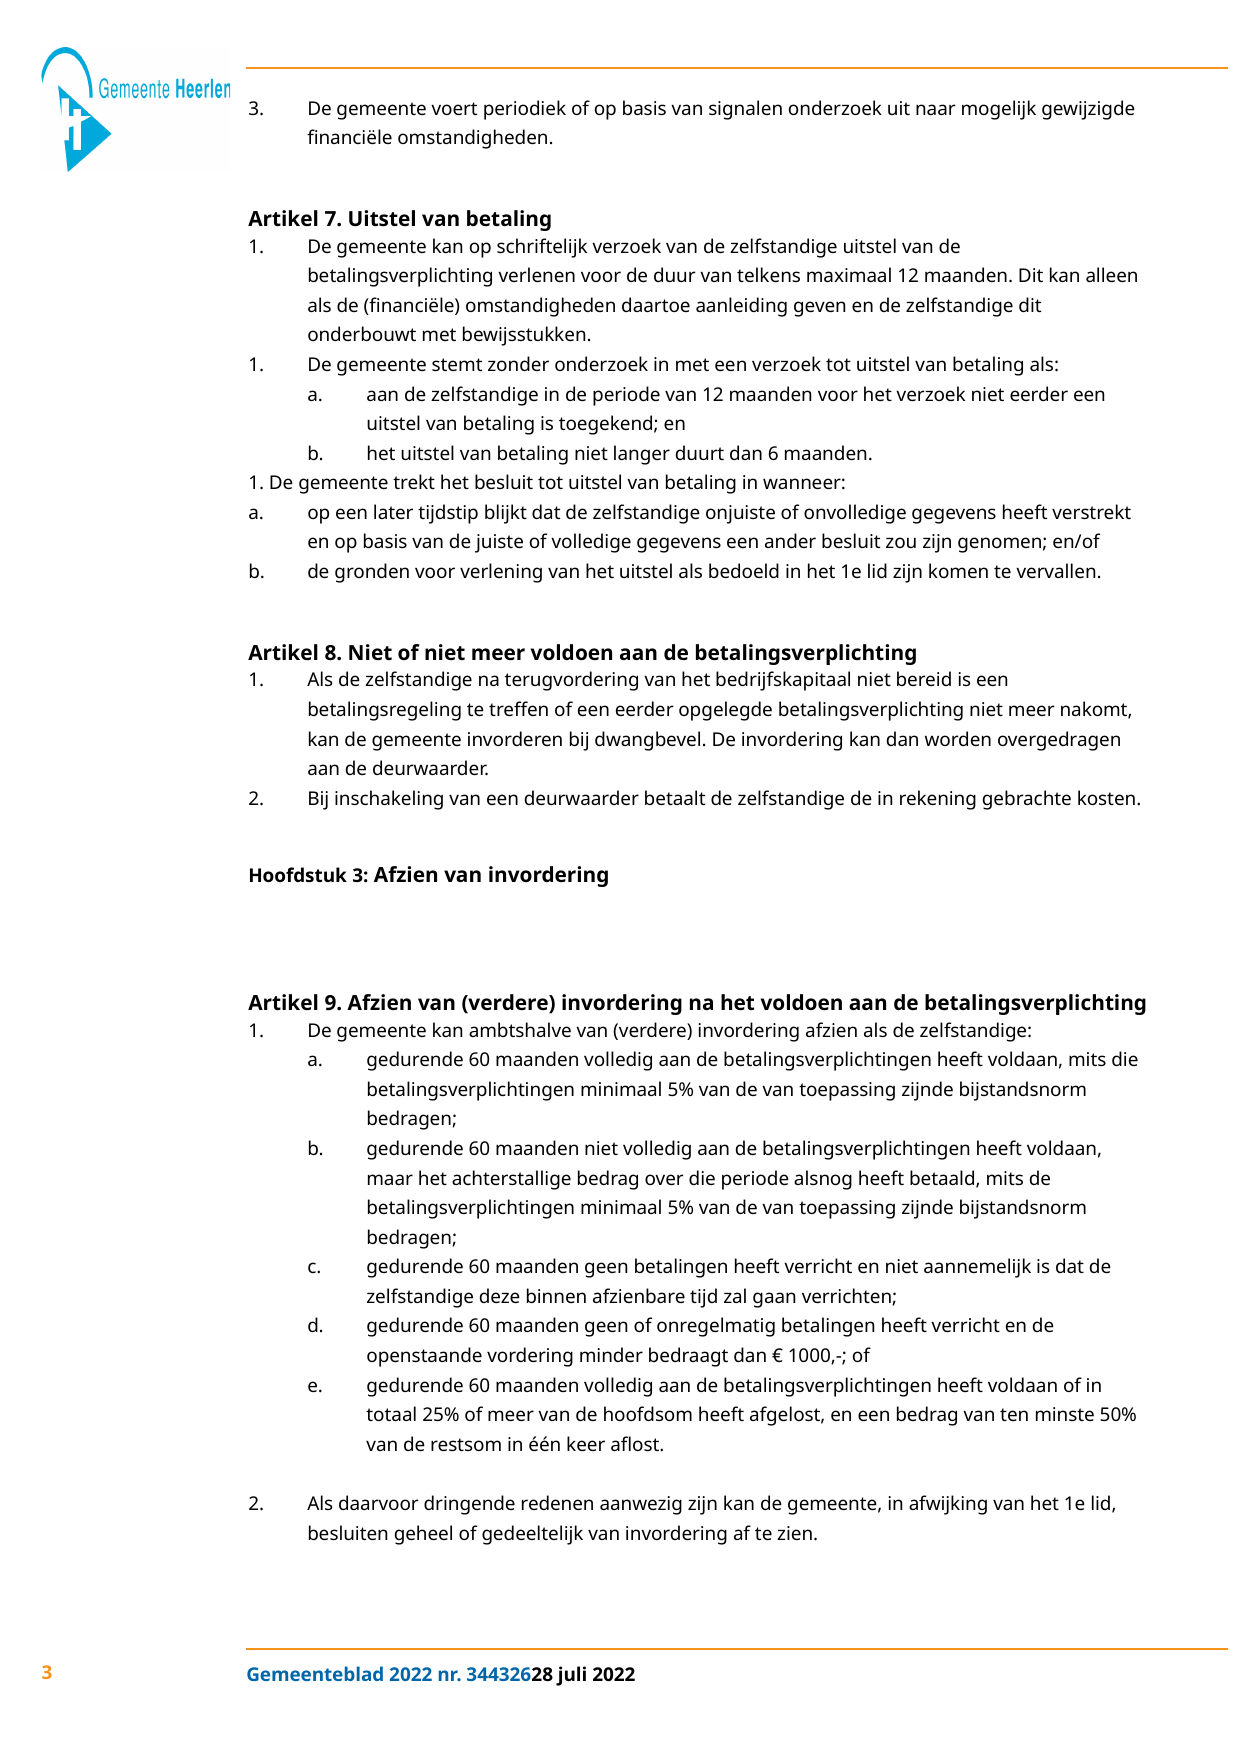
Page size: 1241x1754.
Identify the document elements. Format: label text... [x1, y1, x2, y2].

list De gemeente voert periodiek of op basis van signalen onderzoek uit naar mogelijk gewijzigde financiële omstandigheden. [248, 95, 1152, 150]
picture [41, 47, 231, 172]
text Hoofdstuk 3: Afzien van invordering [248, 860, 1152, 889]
list Als daarvoor dringende redenen aanwezig zijn kan de gemeente, in afwijking van het 1e lid, besluiten geheel of gedeeltelijk van invordering af te zien. [248, 1490, 1152, 1545]
list gedurende 60 maanden geen of onregelmatig betalingen heeft verricht en de openstaande vordering minder bedraagt dan € 1000,-; of [307, 1313, 1152, 1368]
list De gemeente kan op schriftelijk verzoek van de zelfstandige uitstel van de betalingsverplichting verlenen voor de duur van telkens maximaal 12 maanden. Dit kan alleen als de (financiële) omstandigheden daartoe aanleiding geven en de zelfstandige dit onderbouwt met bewijsstukken. [248, 233, 1152, 347]
list de gronden voor verlening van het uitstel als bedoeld in het 1e lid zijn komen te vervallen. [248, 558, 1152, 584]
list De gemeente kan ambtshalve van (verdere) invordering afzien als de zelfstandige: [248, 1017, 1152, 1042]
list gedurende 60 maanden niet volledig aan de betalingsverplichtingen heeft voldaan, maar het achterstallige bedrag over die periode alsnog heeft betaald, mits de betalingsverplichtingen minimaal 5% van de van toepassing zijnde bijstandsnorm bedragen; [307, 1135, 1152, 1249]
text Artikel 7. Uitstel van betaling [248, 204, 1152, 233]
text Artikel 8. Niet of niet meer voldoen aan de betalingsverplichting [248, 638, 1152, 667]
list gedurende 60 maanden volledig aan de betalingsverplichtingen heeft voldaan of in totaal 25% of meer van de hoofdsom heeft afgelost, en een bedrag van ten minste 50% van de restsom in één keer aflost. [307, 1372, 1152, 1457]
list aan de zelfstandige in de periode van 12 maanden voor het verzoek niet eerder een uitstel van betaling is toegekend; en [307, 381, 1152, 436]
picture [41, 47, 59, 70]
list Als de zelfstandige na terugvordering van het bedrijfskapitaal niet bereid is een betalingsregeling te treffen of een eerder opgelegde betalingsverplichting niet meer nakomt, kan de gemeente invorderen bij dwangbevel. De invordering kan dan worden overgedragen aan de deurwaarder. [248, 667, 1152, 781]
text 1. De gemeente trekt het besluit tot uitstel van betaling in wanneer: [248, 469, 1152, 495]
list gedurende 60 maanden volledig aan de betalingsverplichtingen heeft voldaan, mits die betalingsverplichtingen minimaal 5% van de van toepassing zijnde bijstandsnorm bedragen; [307, 1046, 1152, 1131]
list De gemeente stemt zonder onderzoek in met een verzoek tot uitstel van betaling als: [248, 351, 1152, 377]
list het uitstel van betaling niet langer duurt dan 6 maanden. [307, 440, 1152, 466]
text Artikel 9. Afzien van (verdere) invordering na het voldoen aan de betalingsverplichting [248, 988, 1152, 1017]
list gedurende 60 maanden geen betalingen heeft verricht en niet aannemelijk is dat de zelfstandige deze binnen afzienbare tijd zal gaan verrichten; [307, 1253, 1152, 1309]
list Bij inschakeling van een deurwaarder betaalt de zelfstandige de in rekening gebrachte kosten. [248, 785, 1152, 811]
list op een later tijdstip blijkt dat de zelfstandige onjuiste of onvolledige gegevens heeft verstrekt en op basis van de juiste of volledige gegevens een ander besluit zou zijn genomen; en/of [248, 499, 1152, 554]
